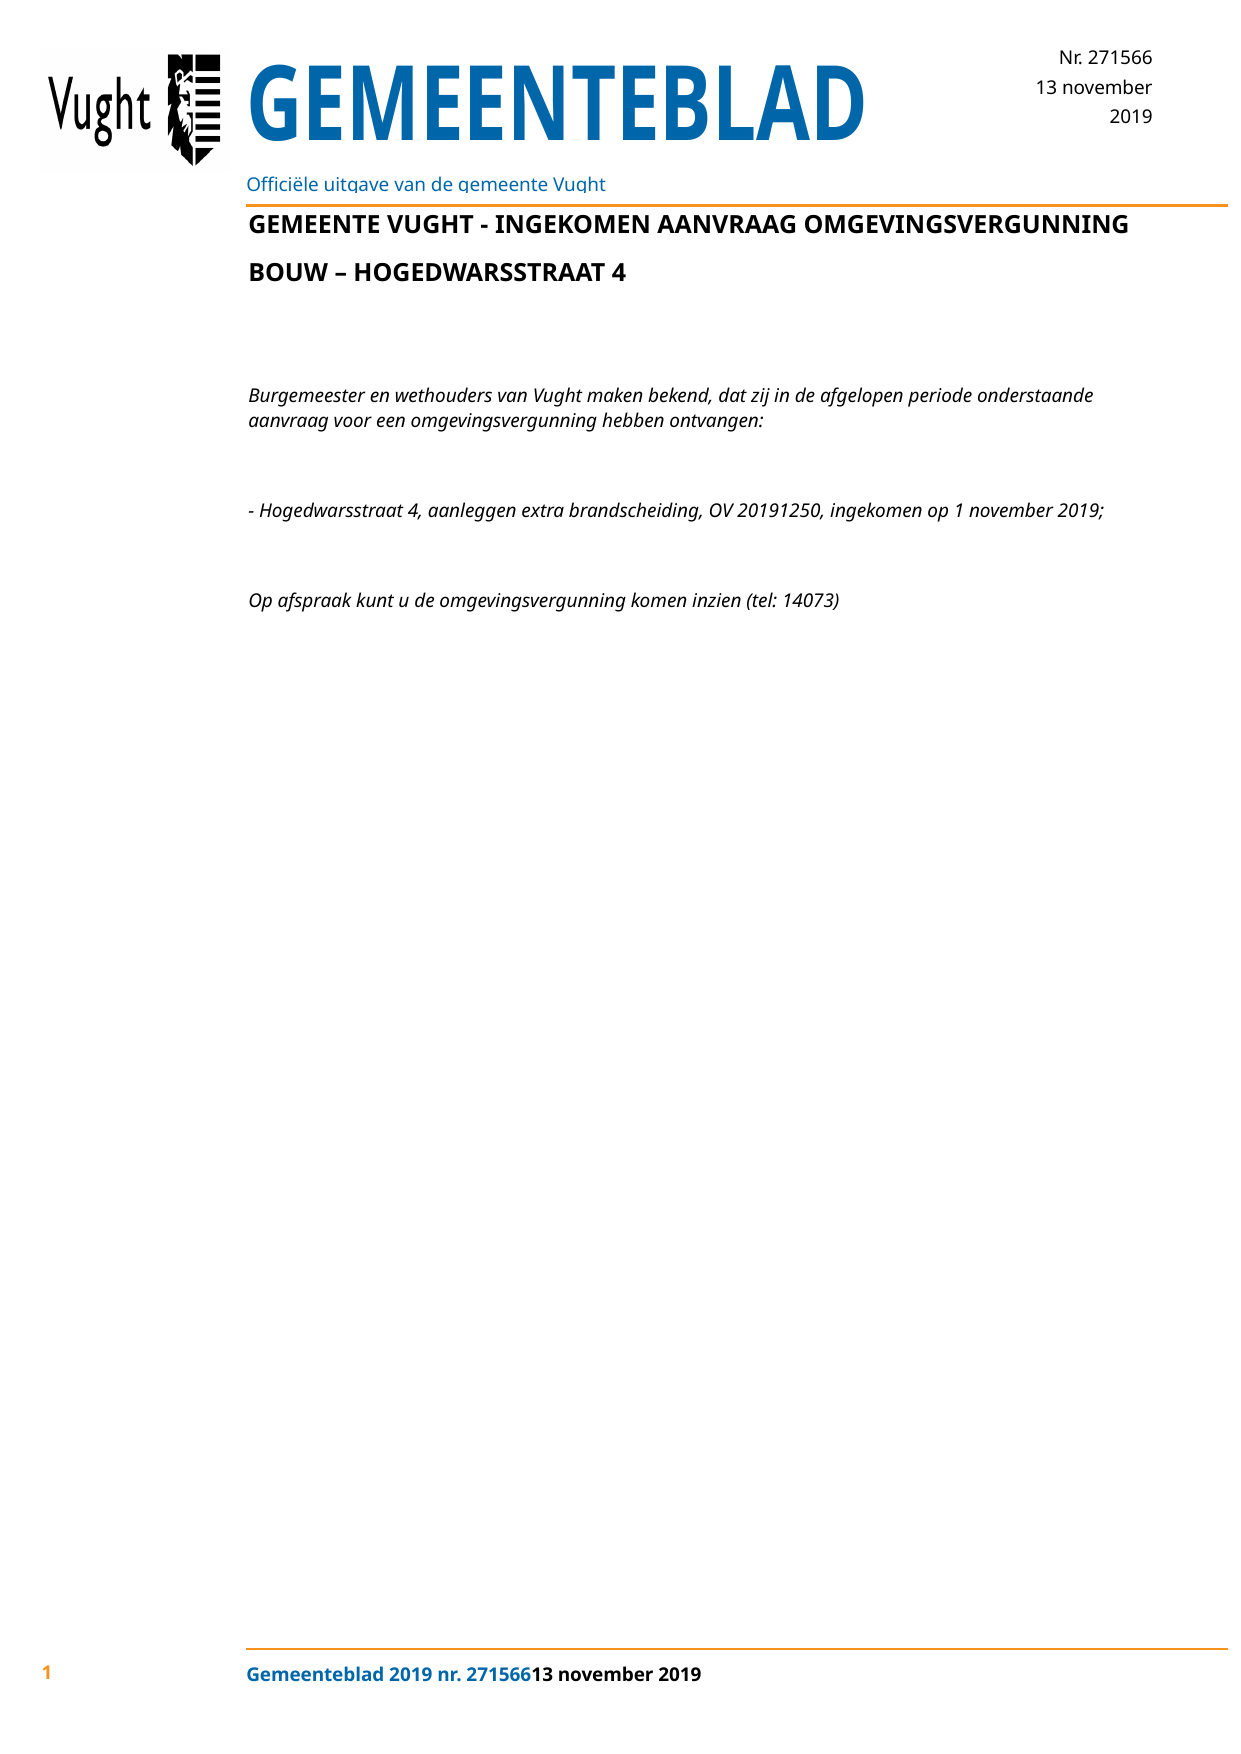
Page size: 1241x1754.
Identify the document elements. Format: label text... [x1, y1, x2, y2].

text GEMEENTE VUGHT - INGEKOMEN AANVRAAG OMGEVINGSVERGUNNING BOUW – HOGEDWARSSTRAAT 4 [248, 207, 1152, 288]
text Op afspraak kunt u de omgevingsvergunning komen inzien (tel: 14073) [248, 587, 1152, 613]
text Burgemeester en wethouders van Vught maken bekend, dat zij in de afgelopen periode onderstaande aanvraag voor een omgevingsvergunning hebben ontvangen: [248, 382, 1152, 433]
text - Hogedwarsstraat 4, aanleggen extra brandscheiding, OV 20191250, ingekomen op 1 november 2019; [248, 497, 1152, 523]
picture [41, 47, 231, 172]
